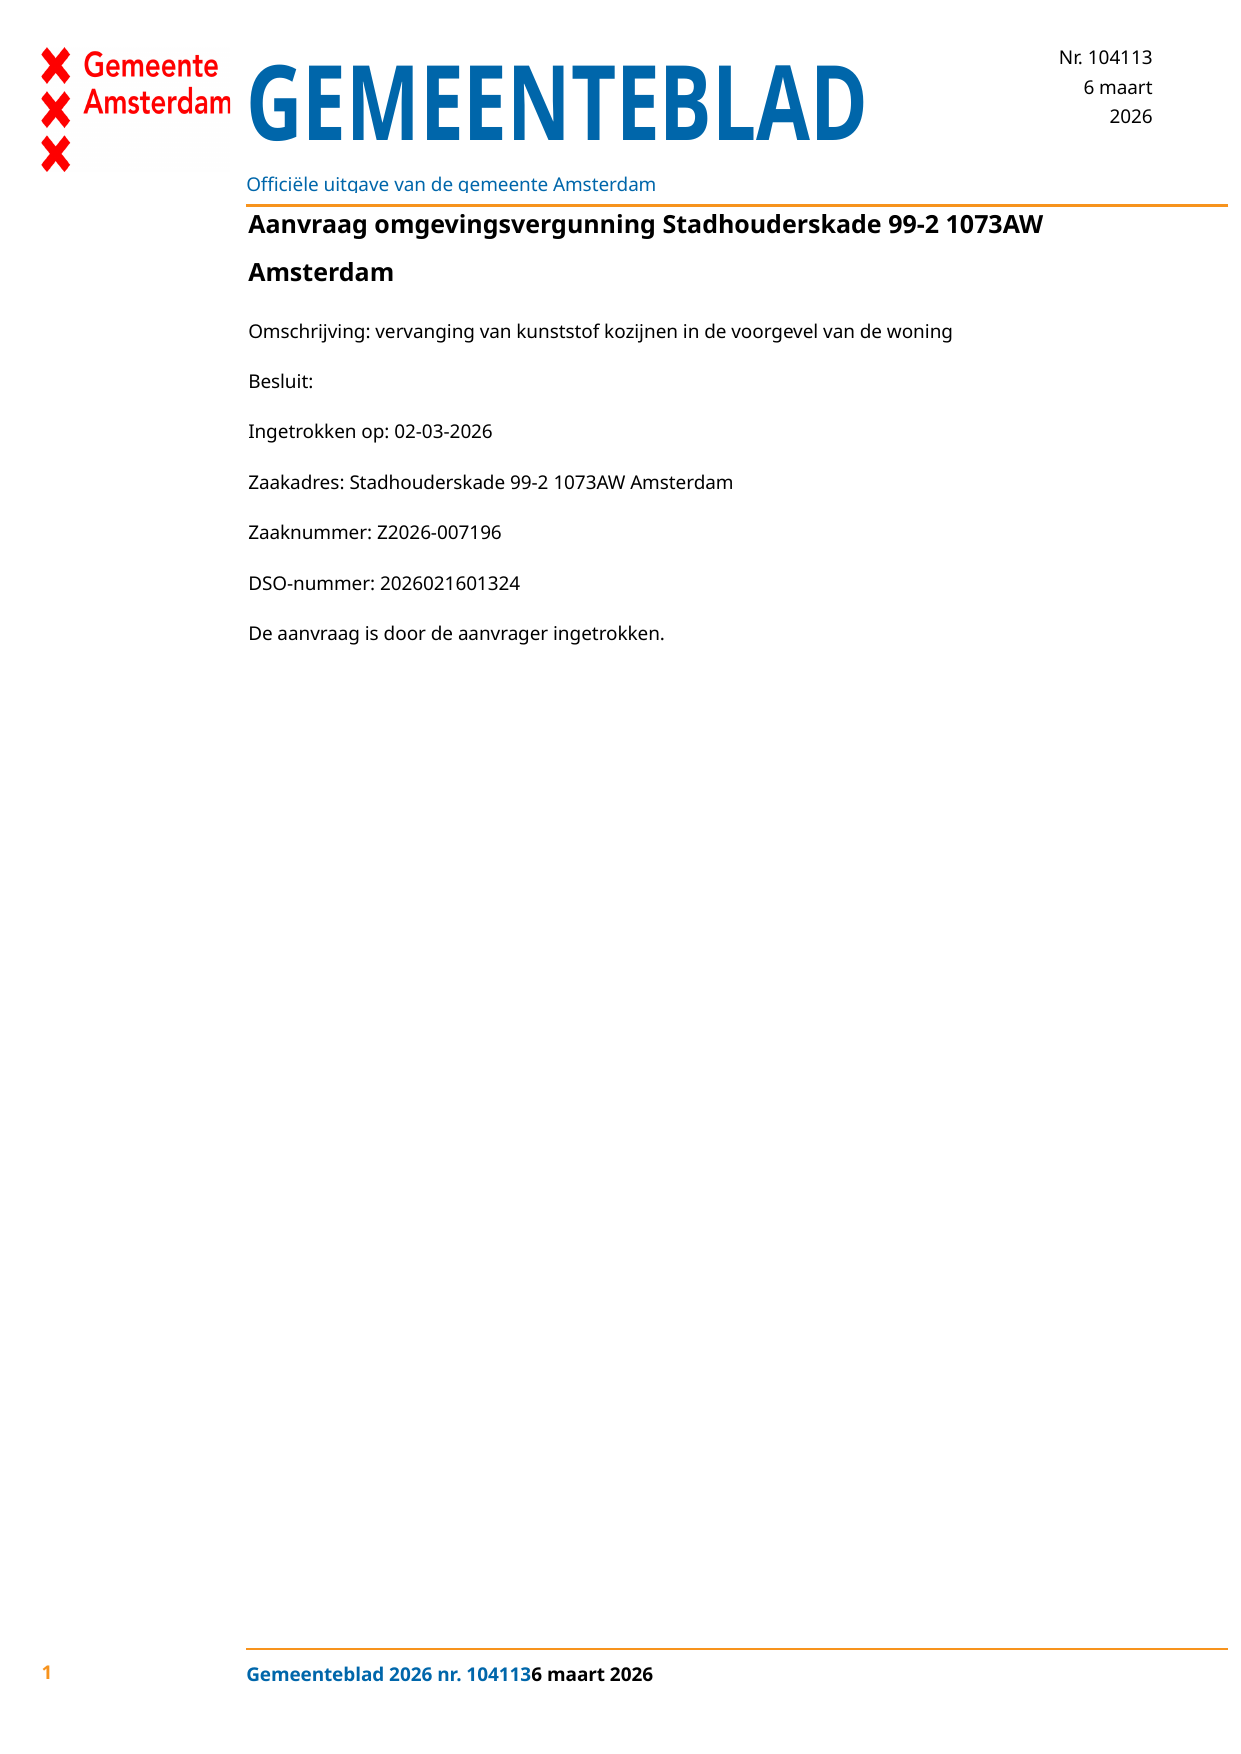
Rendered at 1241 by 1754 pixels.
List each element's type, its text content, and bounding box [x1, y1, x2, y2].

text Omschrijving: vervanging van kunststof kozijnen in de voorgevel van de woning [248, 318, 1152, 344]
text Aanvraag omgevingsvergunning Stadhouderskade 99-2 1073AW Amsterdam [248, 207, 1152, 288]
text DSO-nummer: 2026021601324 [248, 570, 1152, 596]
text Besluit: [248, 368, 1152, 394]
text Zaakadres: Stadhouderskade 99-2 1073AW Amsterdam [248, 469, 1152, 495]
text Ingetrokken op: 02-03-2026 [248, 419, 1152, 444]
text Zaaknummer: Z2026-007196 [248, 519, 1152, 545]
picture [41, 47, 231, 172]
text De aanvraag is door de aanvrager ingetrokken. [248, 620, 1152, 646]
